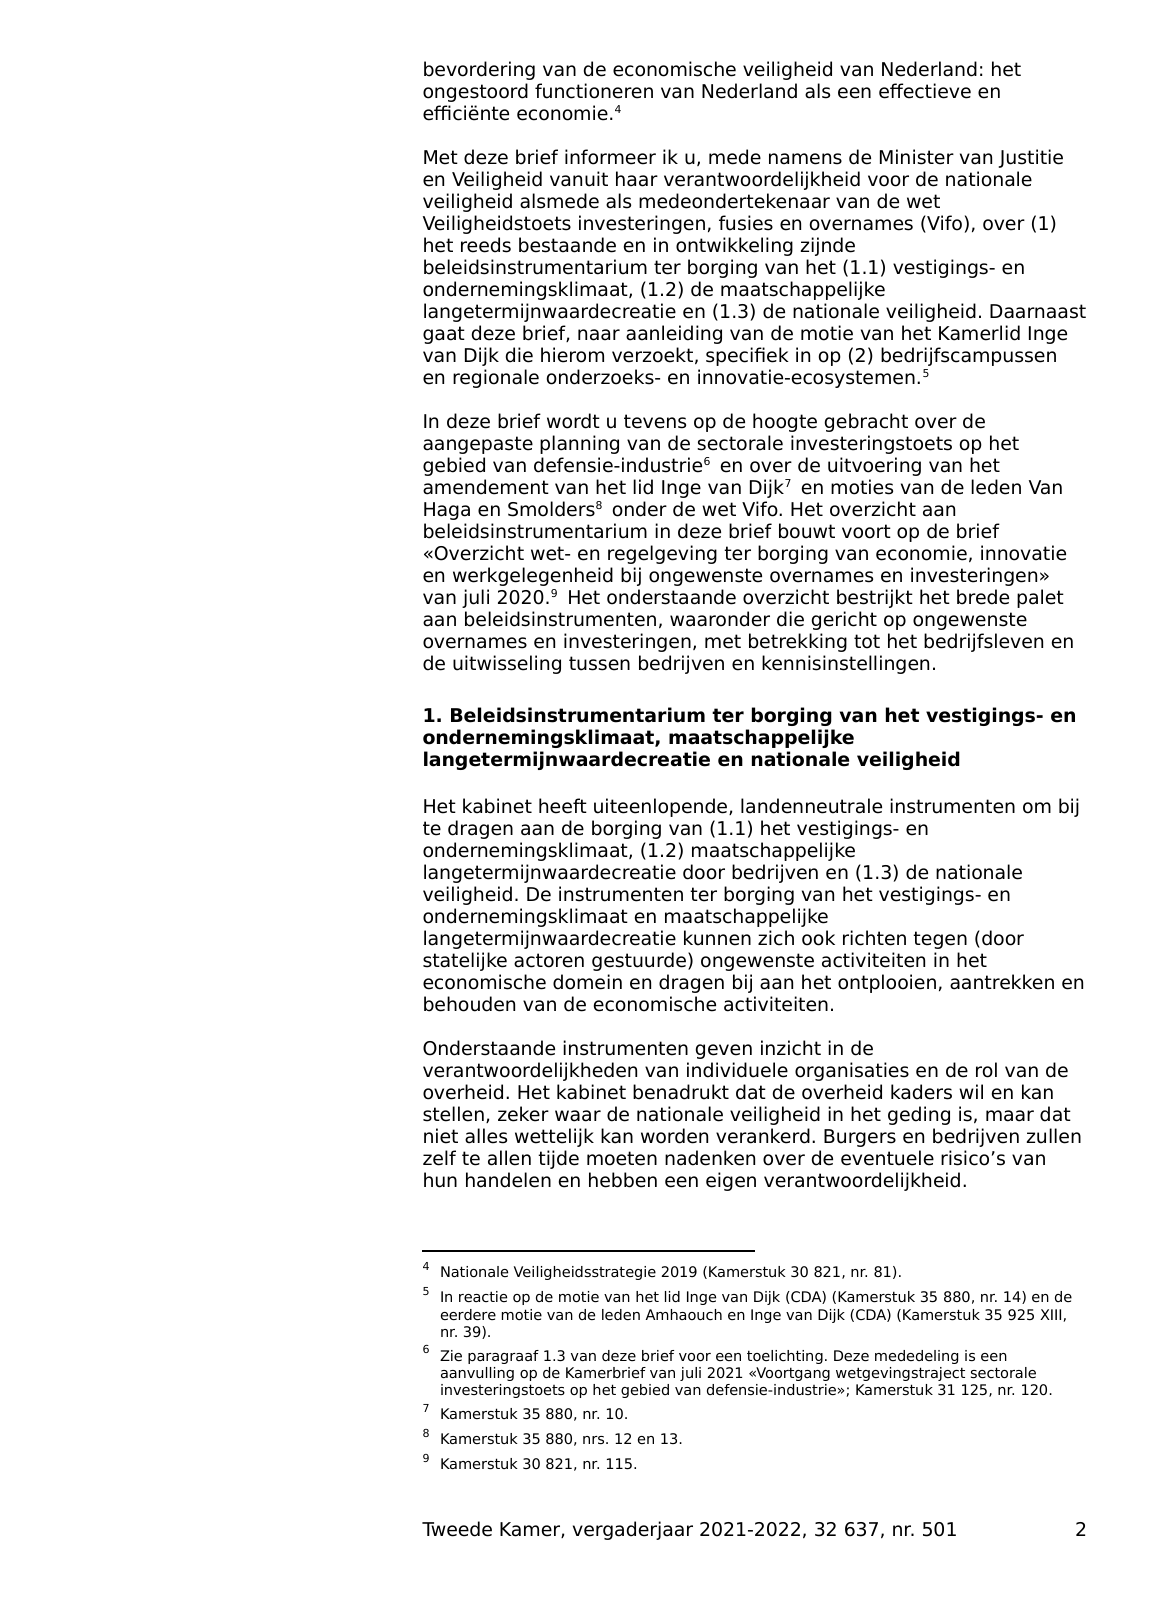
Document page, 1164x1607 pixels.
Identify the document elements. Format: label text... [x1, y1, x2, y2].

text Met deze brief informeer ik u, mede namens de Minister van Justitie en Veiligheid vanuit haar verantwoordelijkheid voor de nationale veiligheid alsmede als medeondertekenaar van de wet Veiligheidstoets investeringen, fusies en overnames (Vifo), over (1) het reeds bestaande en in ontwikkeling zijnde beleidsinstrumentarium ter borging van het (1.1) vestigings- en ondernemingsklimaat, (1.2) de maatschappelijke langetermijnwaardecreatie en (1.3) de nationale veiligheid. Daarnaast gaat deze brief, naar aanleiding van de motie van het Kamerlid Inge van Dijk die hierom verzoekt, specifiek in op (2) bedrijfscampussen en regionale onderzoeks- en innovatie-ecosystemen. [422, 147, 1087, 389]
text In deze brief wordt u tevens op de hoogte gebracht over de aangepaste planning van de sectorale investeringstoets op het gebied van defensie-industrie en over de uitvoering van het amendement van het lid Inge van Dijk en moties van de leden Van Haga en Smolders onder de wet Vifo. Het overzicht aan beleidsinstrumentarium in deze brief bouwt voort op de brief «Overzicht wet- en regelgeving ter borging van economie, innovatie en werkgelegenheid bij ongewenste overnames en investeringen» van juli 2020. Het onderstaande overzicht bestrijkt het brede palet aan beleidsinstrumenten, waaronder die gericht op ongewenste overnames en investeringen, met betrekking tot het bedrijfsleven en de uitwisseling tussen bedrijven en kennisinstellingen. [422, 411, 1087, 675]
text bevordering van de economische veiligheid van Nederland: het ongestoord functioneren van Nederland als een effectieve en efficiënte economie. [422, 59, 1087, 125]
text In reactie op de motie van het lid Inge van Dijk (CDA) (Kamerstuk 35 880, nr. 14) en de eerdere motie van de leden Amhaouch en Inge van Dijk (CDA) (Kamerstuk 35 925 XIII, nr. 39). [422, 1285, 1087, 1341]
text Nationale Veiligheidsstrategie 2019 (Kamerstuk 30 821, nr. 81). [422, 1260, 1087, 1282]
text Kamerstuk 30 821, nr. 115. [422, 1452, 1087, 1474]
text Onderstaande instrumenten geven inzicht in de verantwoordelijkheden van individuele organisaties en de rol van de overheid. Het kabinet benadrukt dat de overheid kaders wil en kan stellen, zeker waar de nationale veiligheid in het geding is, maar dat niet alles wettelijk kan worden verankerd. Burgers en bedrijven zullen zelf te allen tijde moeten nadenken over de eventuele risico’s van hun handelen en hebben een eigen verantwoordelijkheid. [422, 1038, 1087, 1192]
text Kamerstuk 35 880, nrs. 12 en 13. [422, 1427, 1087, 1449]
text Het kabinet heeft uiteenlopende, landenneutrale instrumenten om bij te dragen aan de borging van (1.1) het vestigings- en ondernemingsklimaat, (1.2) maatschappelijke langetermijnwaardecreatie door bedrijven en (1.3) de nationale veiligheid. De instrumenten ter borging van het vestigings- en ondernemingsklimaat en maatschappelijke langetermijnwaardecreatie kunnen zich ook richten tegen (door statelijke actoren gestuurde) ongewenste activiteiten in het economische domein en dragen bij aan het ontplooien, aantrekken en behouden van de economische activiteiten. [422, 796, 1087, 1016]
text Kamerstuk 35 880, nr. 10. [422, 1402, 1087, 1424]
text Zie paragraaf 1.3 van deze brief voor een toelichting. Deze mededeling is een aanvulling op de Kamerbrief van juli 2021 «Voortgang wetgevingstraject sectorale investeringstoets op het gebied van defensie-industrie»; Kamerstuk 31 125, nr. 120. [422, 1343, 1087, 1399]
subtitle 1. Beleidsinstrumentarium ter borging van het vestigings- en ondernemingsklimaat, maatschappelijke langetermijnwaardecreatie en nationale veiligheid [422, 705, 1087, 771]
